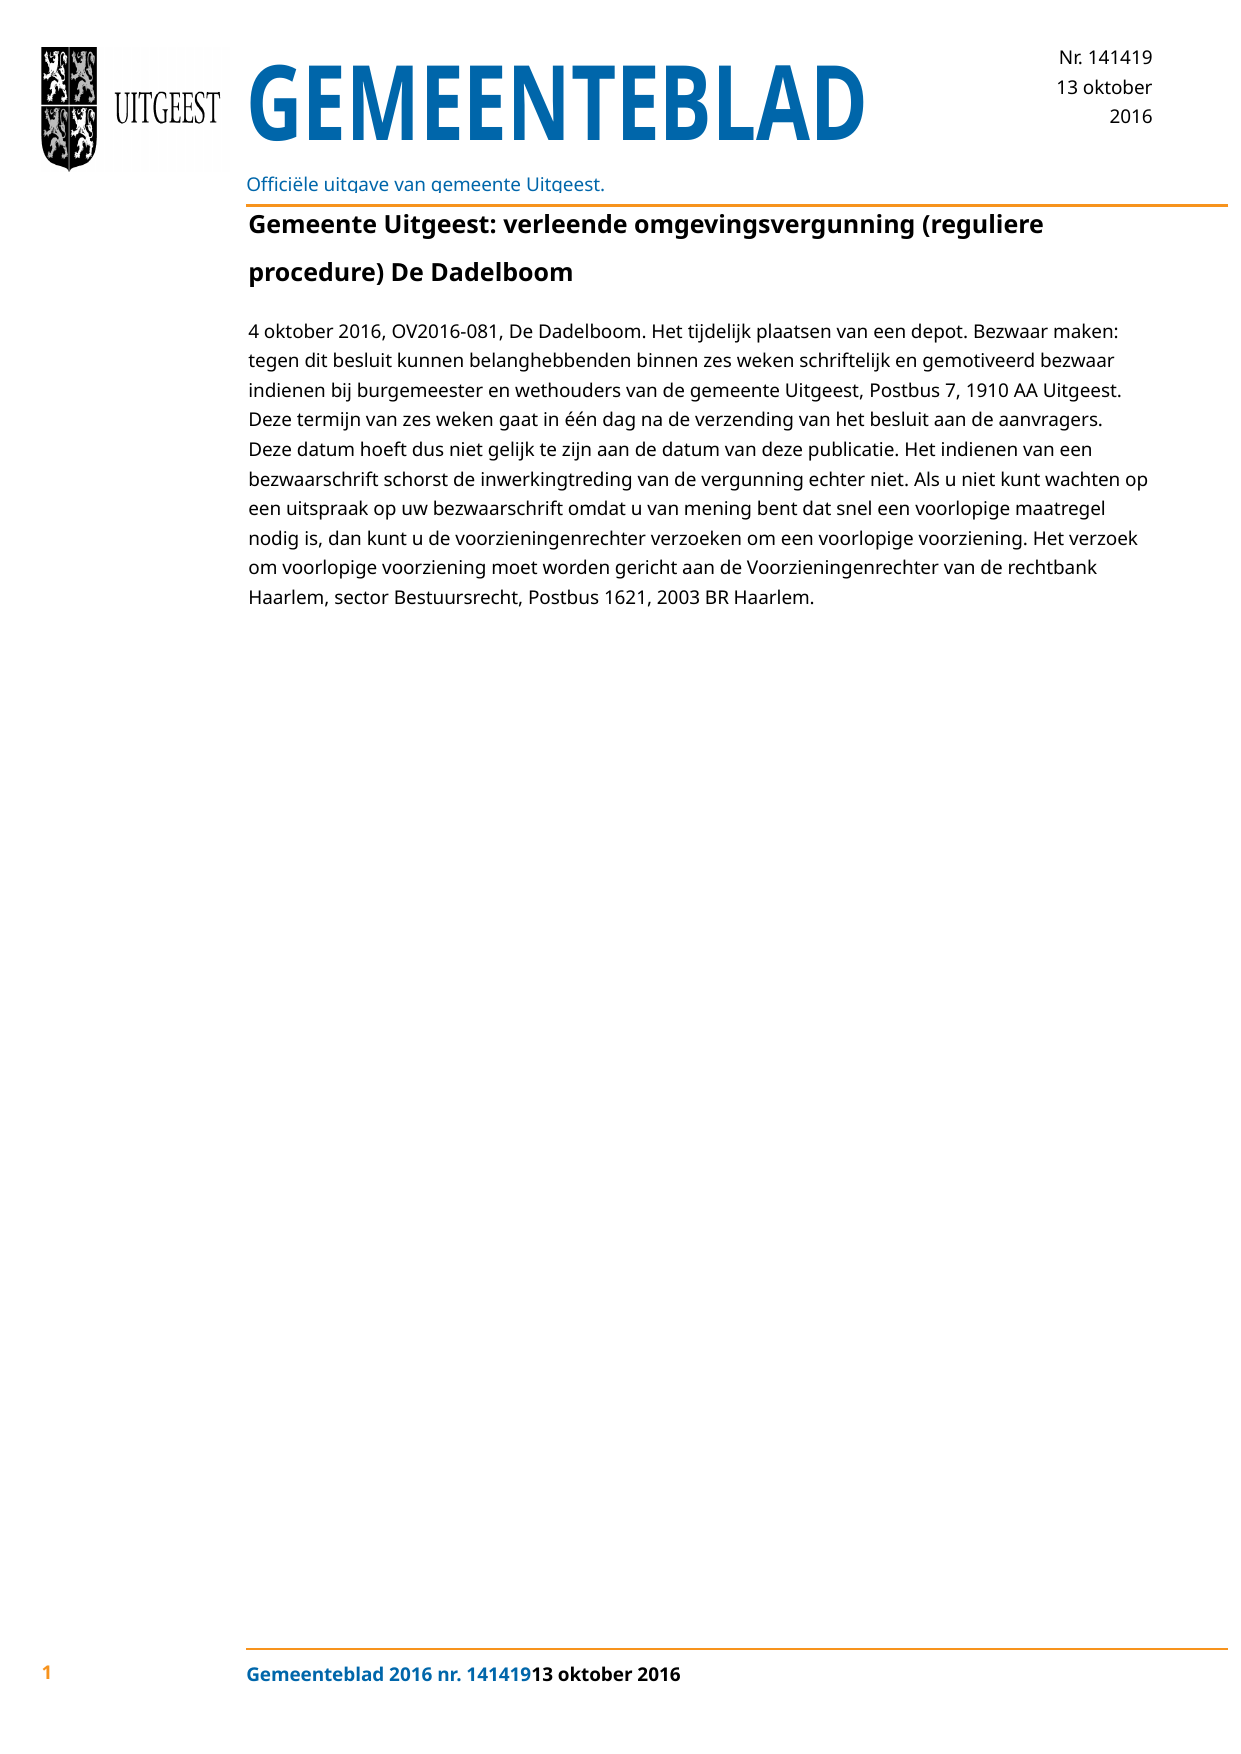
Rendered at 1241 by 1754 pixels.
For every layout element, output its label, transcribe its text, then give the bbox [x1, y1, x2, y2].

text 4 oktober 2016, OV2016-081, De Dadelboom. Het tijdelijk plaatsen van een depot. Bezwaar maken: tegen dit besluit kunnen belanghebbenden binnen zes weken schriftelijk en gemotiveerd bezwaar indienen bij burgemeester en wethouders van de gemeente Uitgeest, Postbus 7, 1910 AA Uitgeest. Deze termijn van zes weken gaat in één dag na de verzending van het besluit aan de aanvragers. Deze datum hoeft dus niet gelijk te zijn aan de datum van deze publicatie. Het indienen van een bezwaarschrift schorst de inwerkingtreding van de vergunning echter niet. Als u niet kunt wachten op een uitspraak op uw bezwaarschrift omdat u van mening bent dat snel een voorlopige maatregel nodig is, dan kunt u de voorzieningenrechter verzoeken om een voorlopige voorziening. Het verzoek om voorlopige voorziening moet worden gericht aan de Voorzieningenrechter van de rechtbank Haarlem, sector Bestuursrecht, Postbus 1621, 2003 BR Haarlem. [248, 318, 1152, 610]
picture [41, 47, 231, 172]
text Gemeente Uitgeest: verleende omgevingsvergunning (reguliere procedure) De Dadelboom [248, 207, 1152, 288]
